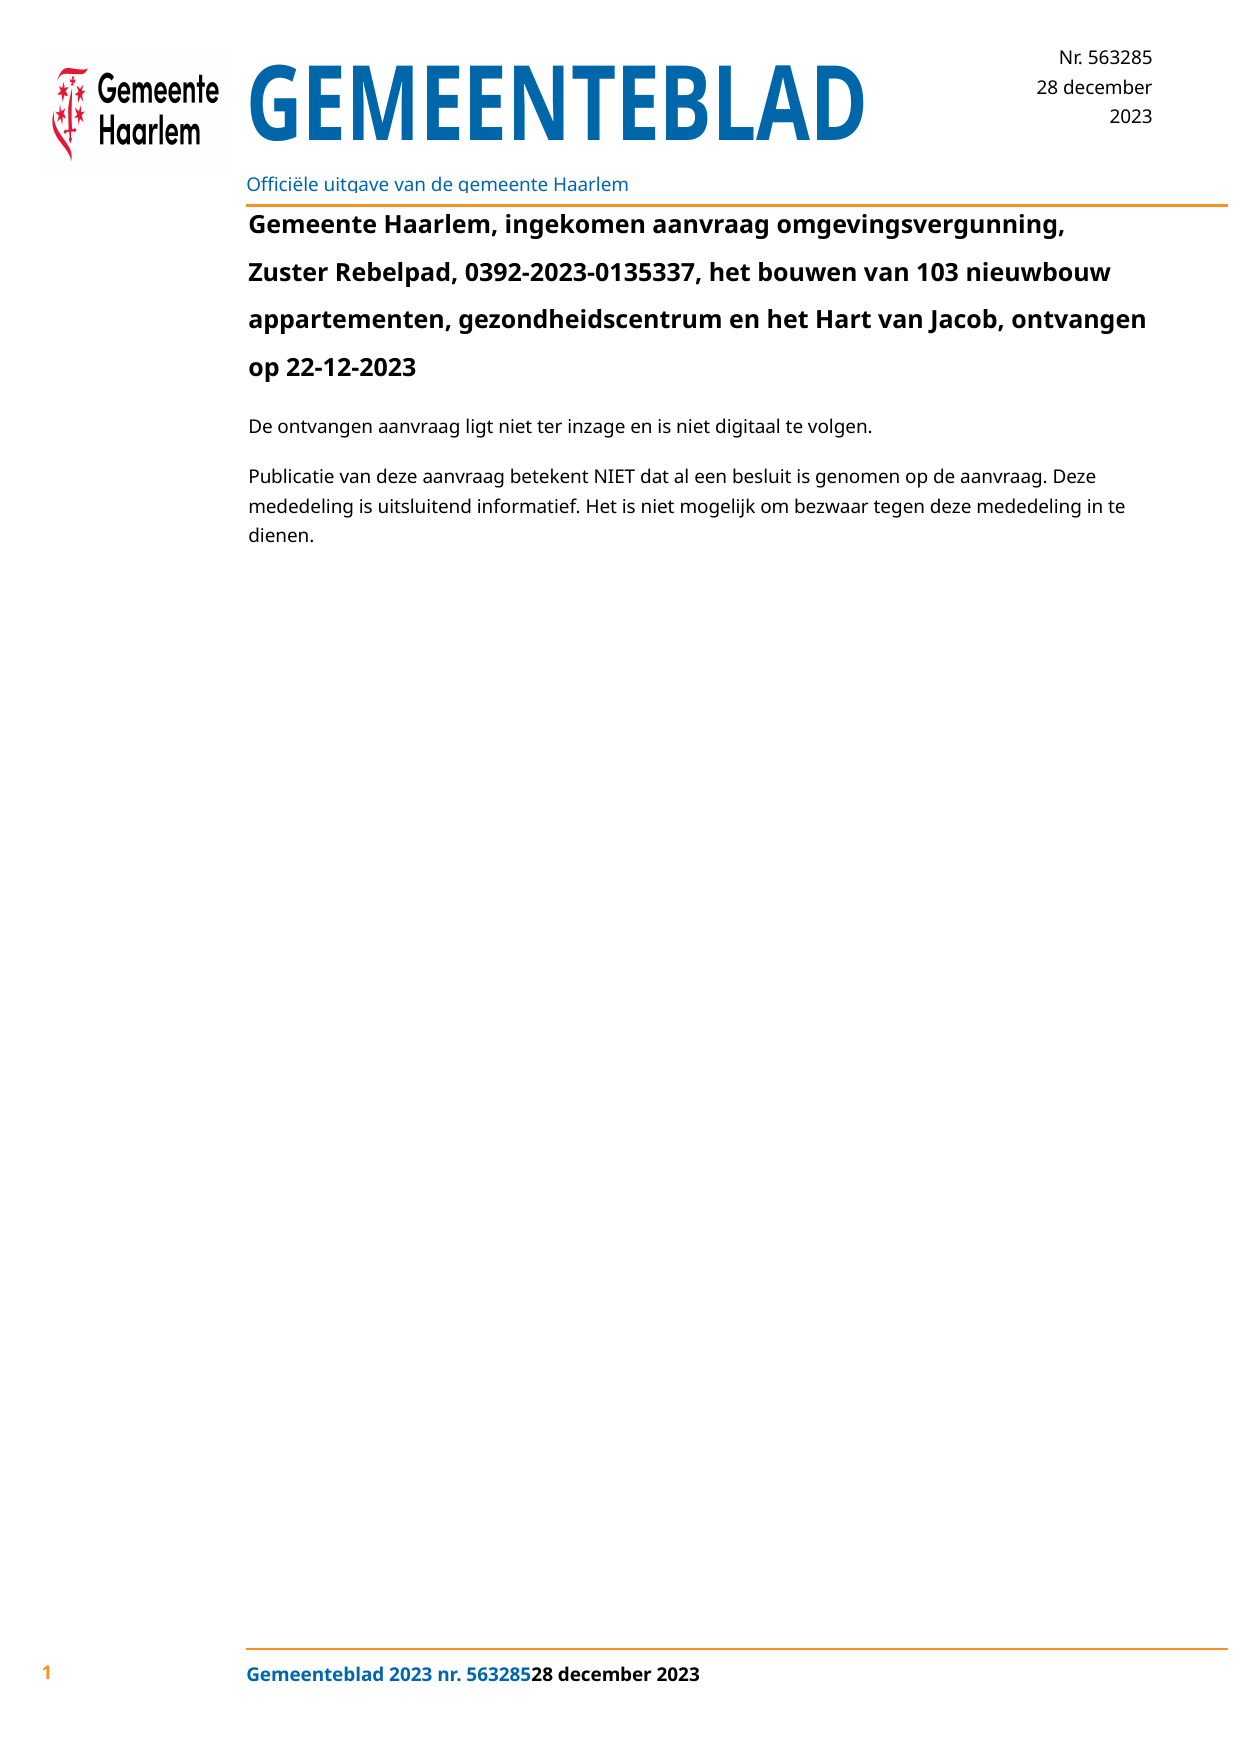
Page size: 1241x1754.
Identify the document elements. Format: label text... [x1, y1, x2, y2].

text Publicatie van deze aanvraag betekent NIET dat al een besluit is genomen op de aanvraag. Deze mededeling is uitsluitend informatief. Het is niet mogelijk om bezwaar tegen deze mededeling in te dienen. [248, 463, 1152, 548]
text De ontvangen aanvraag ligt niet ter inzage en is niet digitaal te volgen. [248, 413, 1152, 439]
text Gemeente Haarlem, ingekomen aanvraag omgevingsvergunning, Zuster Rebelpad, 0392-2023-0135337, het bouwen van 103 nieuwbouw appartementen, gezondheidscentrum en het Hart van Jacob, ontvangen op 22-12-2023 [248, 207, 1152, 384]
picture [41, 47, 231, 172]
